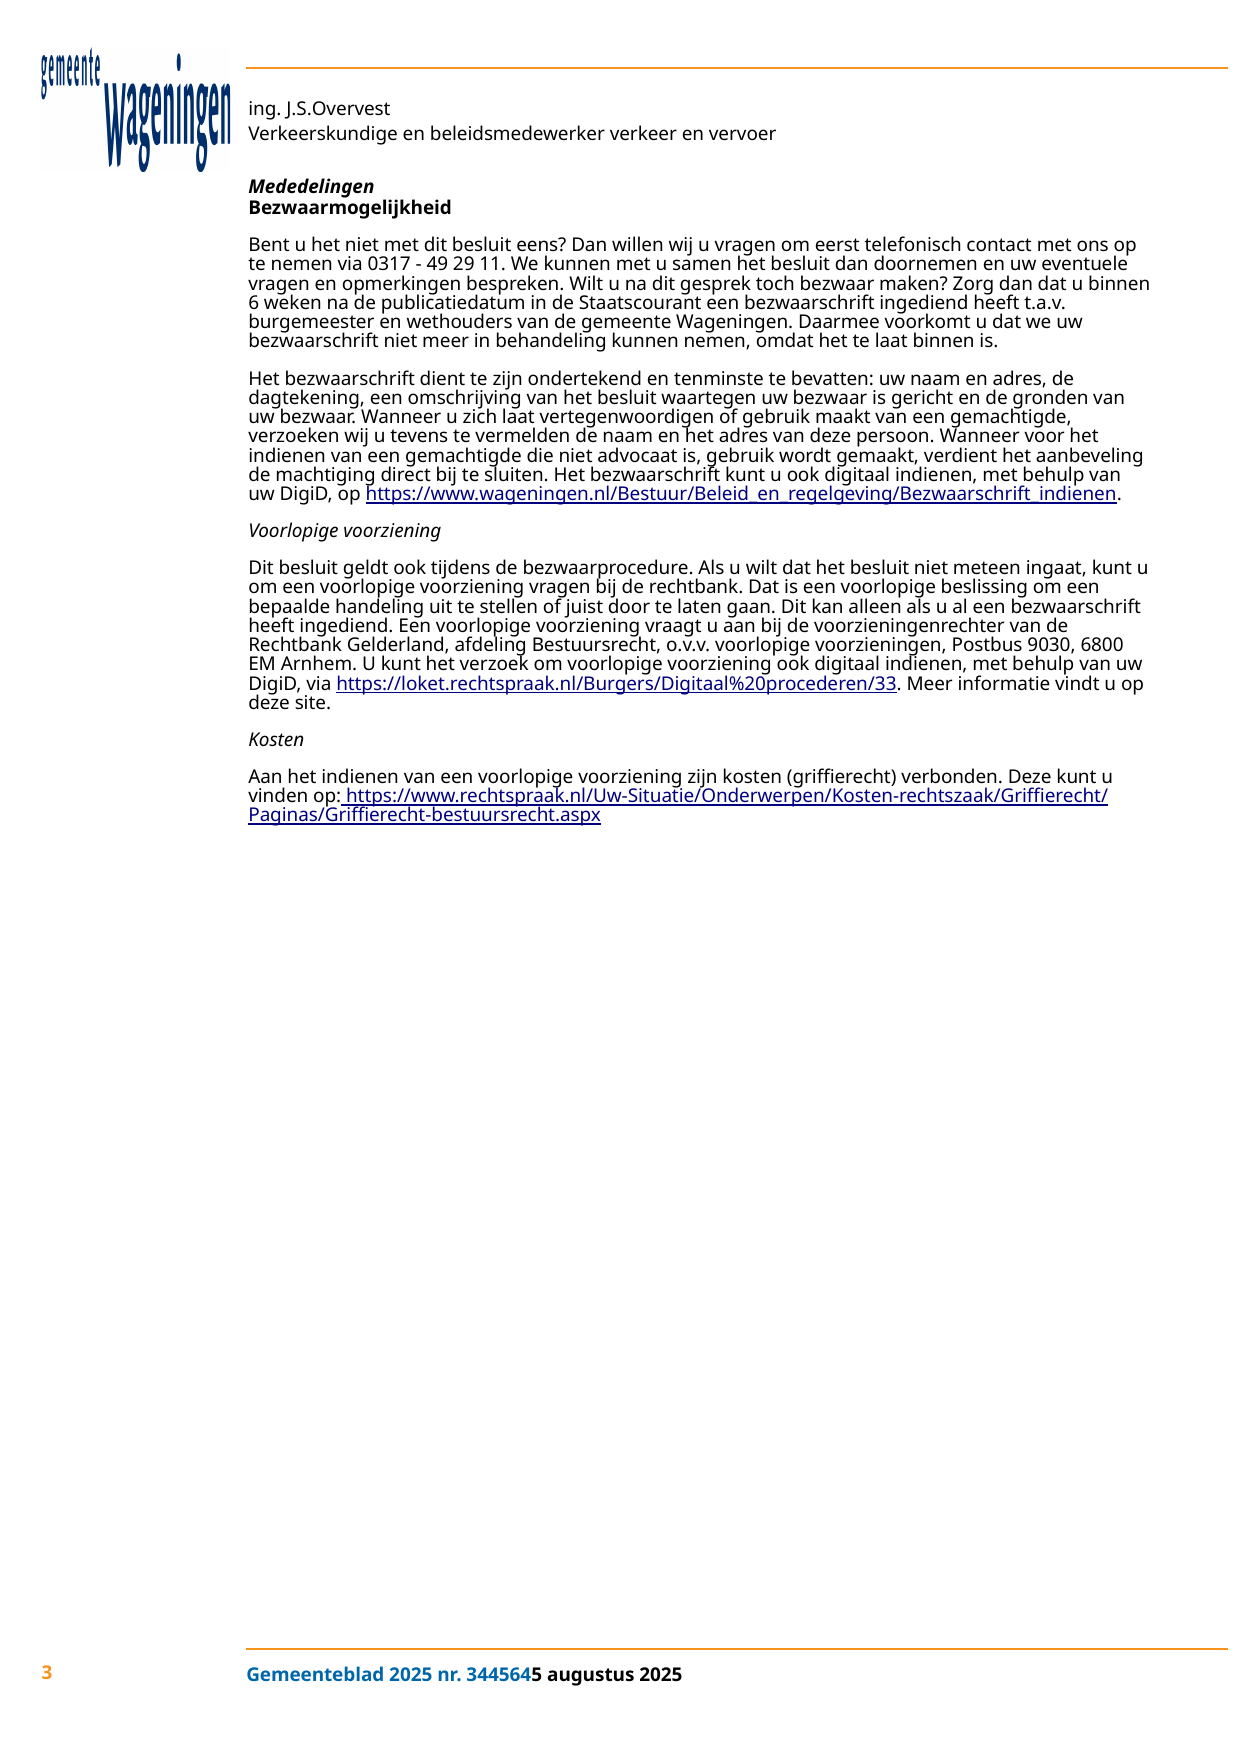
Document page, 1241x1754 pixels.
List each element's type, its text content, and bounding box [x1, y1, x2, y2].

picture [41, 47, 231, 172]
text Aan het indienen van een voorlopige voorziening zijn kosten (griffierecht) verbonden. Deze kunt u vinden op: https://www.rechtspraak.nl/Uw-Situatie/Onderwerpen/Kosten-rechtszaak/Griffierecht/Paginas/Griffierecht-bestuursrecht.aspx [248, 768, 1152, 826]
text Kosten [248, 731, 1152, 750]
text Bezwaarmogelijkheid [248, 199, 1152, 218]
text Verkeerskundige en beleidsmedewerker verkeer en vervoer [248, 121, 1152, 146]
text Mededelingen [248, 173, 1152, 199]
text ing. J.S.Overvest [248, 95, 1152, 121]
text Voorlopige voorziening [248, 522, 1152, 541]
text Het bezwaarschrift dient te zijn ondertekend en tenminste te bevatten: uw naam en adres, de dagtekening, een omschrijving van het besluit waartegen uw bezwaar is gericht en de gronden van uw bezwaar. Wanneer u zich laat vertegenwoordigen of gebruik maakt van een gemachtigde, verzoeken wij u tevens te vermelden de naam en het adres van deze persoon. Wanneer voor het indienen van een gemachtigde die niet advocaat is, gebruik wordt gemaakt, verdient het aanbeveling de machtiging direct bij te sluiten. Het bezwaarschrift kunt u ook digitaal indienen, met behulp van uw DigiD, op https://www.wageningen.nl/Bestuur/Beleid_en_regelgeving/Bezwaarschrift_indienen. [248, 369, 1152, 504]
text Bent u het niet met dit besluit eens? Dan willen wij u vragen om eerst telefonisch contact met ons op te nemen via 0317 - 49 29 11. We kunnen met u samen het besluit dan doornemen en uw eventuele vragen en opmerkingen bespreken. Wilt u na dit gesprek toch bezwaar maken? Zorg dan dat u binnen 6 weken na de publicatiedatum in de Staatscourant een bezwaarschrift ingediend heeft t.a.v. burgemeester en wethouders van de gemeente Wageningen. Daarmee voorkomt u dat we uw bezwaarschrift niet meer in behandeling kunnen nemen, omdat het te laat binnen is. [248, 236, 1152, 352]
text Dit besluit geldt ook tijdens de bezwaarprocedure. Als u wilt dat het besluit niet meteen ingaat, kunt u om een voorlopige voorziening vragen bij de rechtbank. Dat is een voorlopige beslissing om een bepaalde handeling uit te stellen of juist door te laten gaan. Dit kan alleen als u al een bezwaarschrift heeft ingediend. Een voorlopige voorziening vraagt u aan bij de voorzieningenrechter van de Rechtbank Gelderland, afdeling Bestuursrecht, o.v.v. voorlopige voorzieningen, Postbus 9030, 6800 EM Arnhem. U kunt het verzoek om voorlopige voorziening ook digitaal indienen, met behulp van uw DigiD, via https://loket.rechtspraak.nl/Burgers/Digitaal%20procederen/33. Meer informatie vindt u op deze site. [248, 559, 1152, 713]
